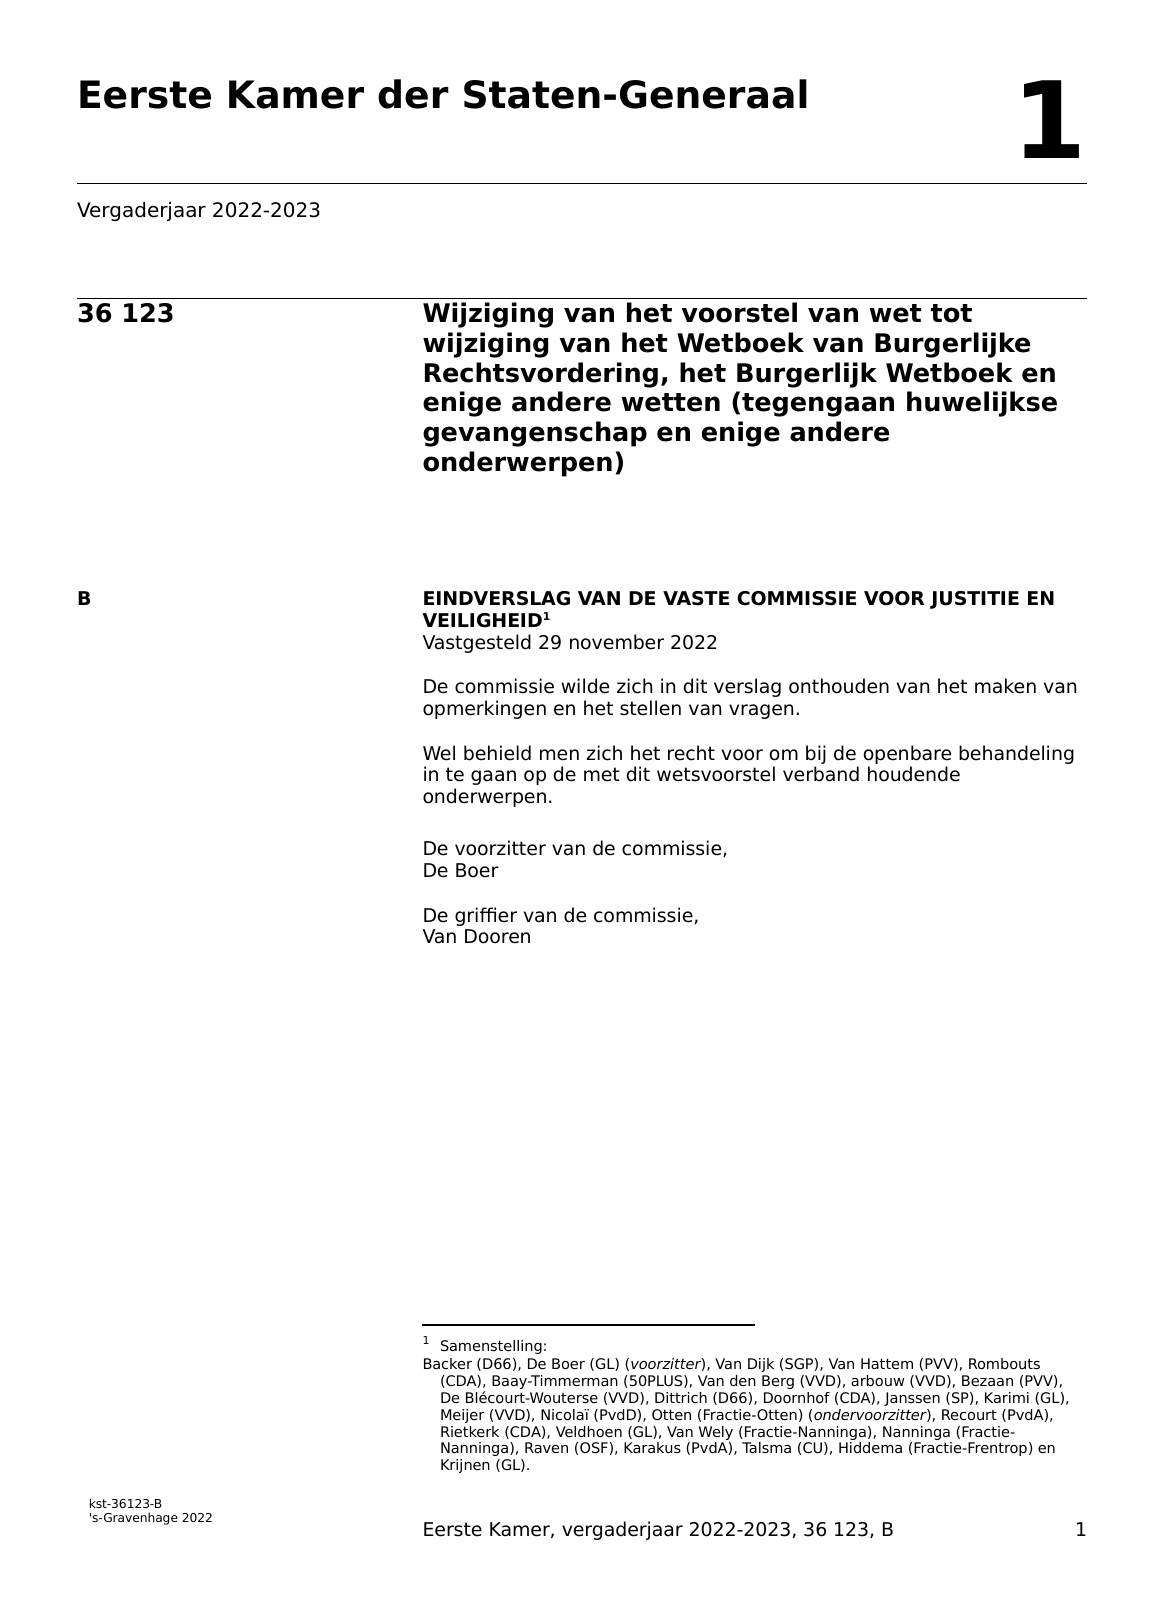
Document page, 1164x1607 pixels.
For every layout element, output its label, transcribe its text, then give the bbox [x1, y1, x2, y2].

table_header Eerste Kamer der Staten-Generaal [77, 59, 886, 183]
text Backer (D66), De Boer (GL) (voorzitter), Van Dijk (SGP), Van Hattem (PVV), Rombouts (CDA), Baay-Timmerman (50PLUS), Van den Berg (VVD), arbouw (VVD), Bezaan (PVV), De Blécourt-Wouterse (VVD), Dittrich (D66), Doornhof (CDA), Janssen (SP), Karimi (GL), Meijer (VVD), Nicolaï (PvdD), Otten (Fractie-Otten) (ondervoorzitter), Recourt (PvdA), Rietkerk (CDA), Veldhoen (GL), Van Wely (Fractie-Nanninga), Nanninga (Fractie-Nanninga), Raven (OSF), Karakus (PvdA), Talsma (CU), Hiddema (Fractie-Frentrop) en Krijnen (GL). [422, 1356, 1087, 1474]
text Vastgesteld 29 november 2022 [422, 632, 1087, 654]
text kst-36123-B [88, 1497, 323, 1511]
text Wel behield men zich het recht voor om bij de openbare behandeling in te gaan op de met dit wetsvoorstel verband houdende onderwerpen. [422, 742, 1087, 808]
table_cell Vergaderjaar 2022-2023 [77, 184, 1087, 298]
text De griffier van de commissie, Van Dooren [422, 904, 1087, 948]
subtitle 36 123 Wijziging van het voorstel van wet tot wijziging van het Wetboek van Burgerlijke Rechtsvordering, het Burgerlijk Wetboek en enige andere wetten (tegengaan huwelijkse gevangenschap en enige andere onderwerpen) [77, 299, 1087, 477]
subtitle B EINDVERSLAG VAN DE VASTE COMMISSIE VOOR JUSTITIE EN VEILIGHEID [77, 588, 1087, 632]
text Samenstelling: [422, 1334, 1087, 1356]
text 's-Gravenhage 2022 [88, 1511, 323, 1525]
text De commissie wilde zich in dit verslag onthouden van het maken van opmerkingen en het stellen van vragen. [422, 676, 1087, 720]
text De voorzitter van de commissie, De Boer [422, 838, 1087, 882]
table_header 1 [886, 59, 1087, 183]
